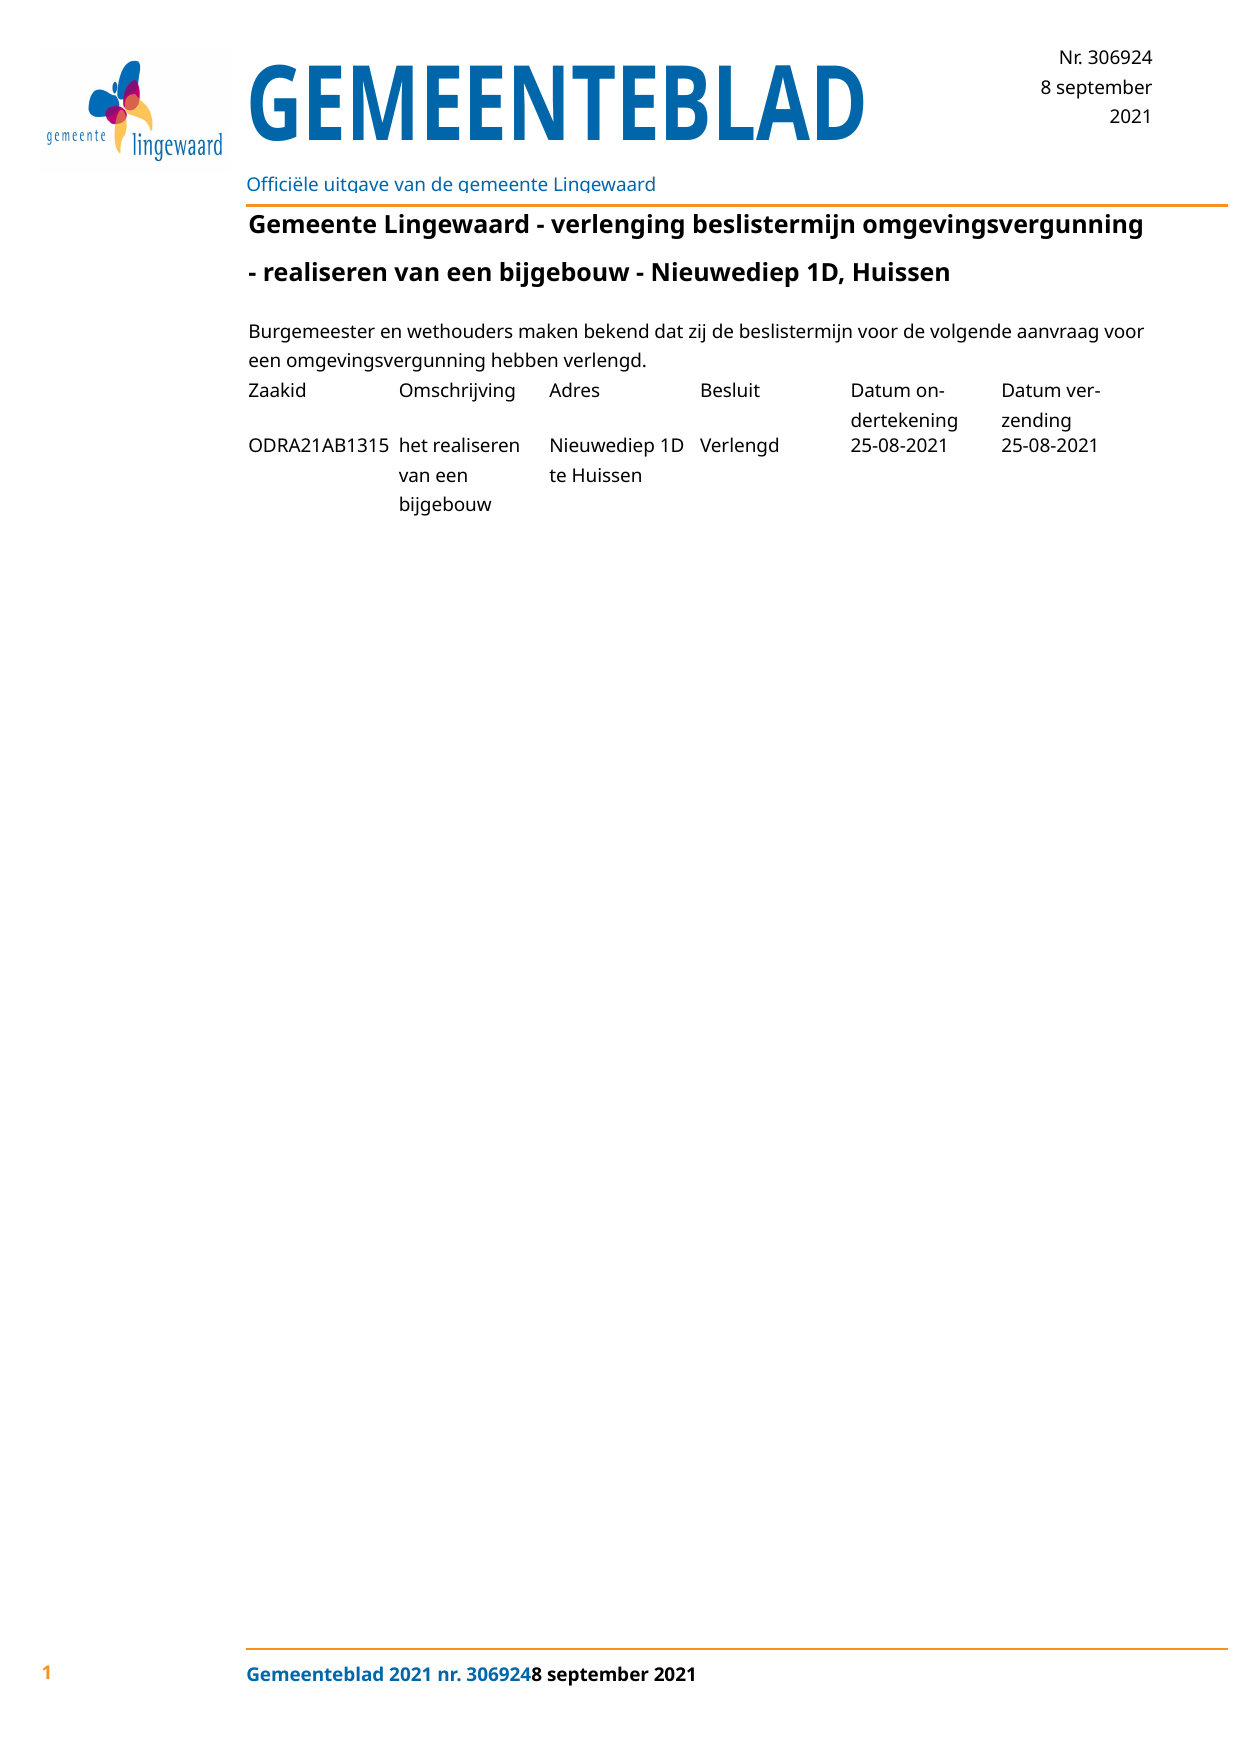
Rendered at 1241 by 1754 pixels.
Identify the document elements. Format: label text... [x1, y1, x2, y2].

table_header Omschrijving [399, 377, 549, 432]
text Gemeente Lingewaard - verlenging beslistermijn omgevingsvergunning - realiseren van een bijgebouw - Nieuwediep 1D, Huissen [248, 207, 1152, 288]
table_cell 25-08-2021 [1001, 433, 1152, 517]
picture [41, 47, 231, 172]
table_cell Nieuwediep 1D te Huissen [549, 433, 700, 517]
table_cell 25-08-2021 [850, 433, 1001, 517]
table_header Datum ver-zending [1001, 377, 1152, 432]
table_cell ODRA21AB1315 [248, 433, 398, 517]
table_header Besluit [700, 377, 850, 432]
table_cell het realiseren van een bijgebouw [399, 433, 549, 517]
text Burgemeester en wethouders maken bekend dat zij de beslistermijn voor de volgende aanvraag voor een omgevingsvergunning hebben verlengd. [248, 318, 1152, 373]
table_header Zaakid [248, 377, 398, 432]
table_cell Verlengd [700, 433, 850, 517]
table_header Datum on-dertekening [850, 377, 1001, 432]
table_header Adres [549, 377, 700, 432]
